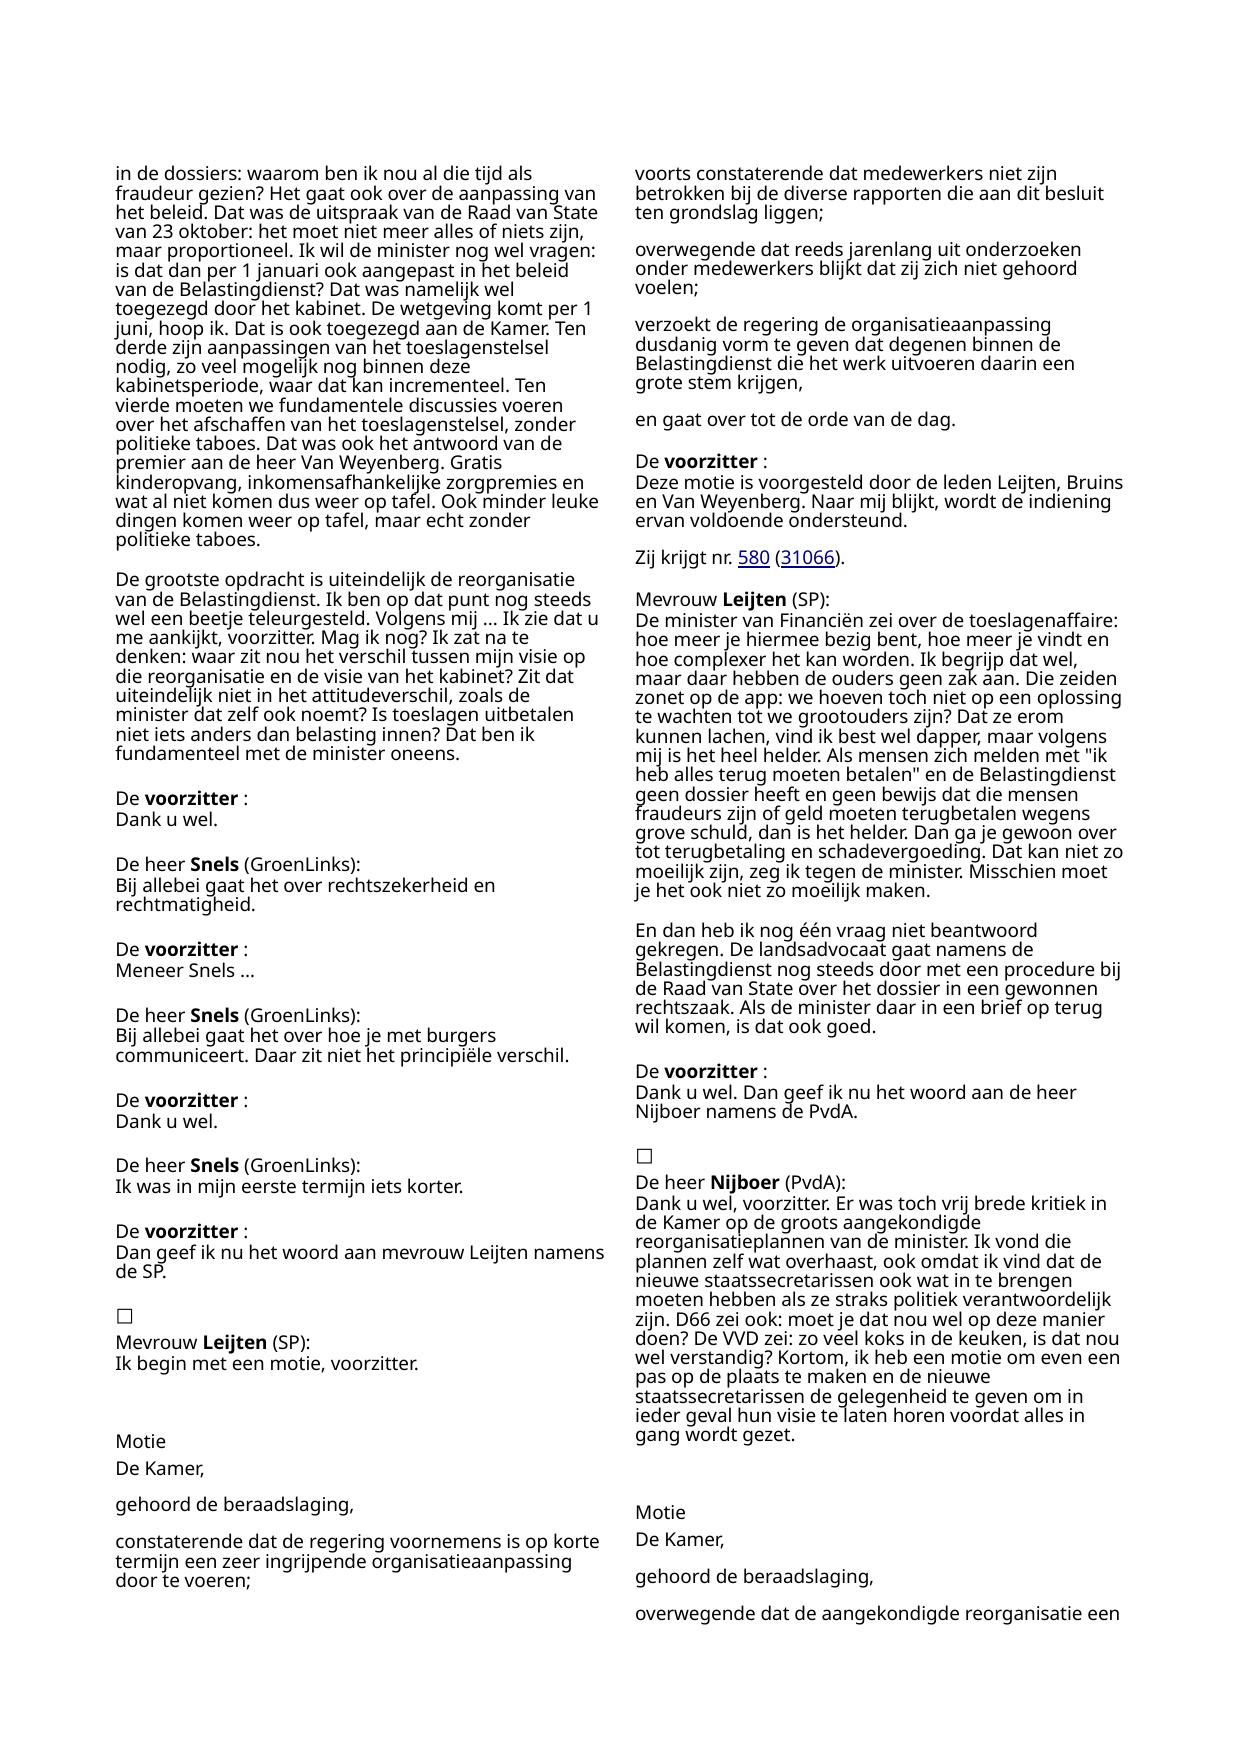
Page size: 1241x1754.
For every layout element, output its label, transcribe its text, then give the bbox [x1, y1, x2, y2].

text De minister van Financiën zei over de toeslagenaffaire: hoe meer je hiermee bezig bent, hoe meer je vindt en hoe complexer het kan worden. Ik begrijp dat wel, maar daar hebben de ouders geen zak aan. Die zeiden zonet op de app: we hoeven toch niet op een oplossing te wachten tot we grootouders zijn? Dat ze erom kunnen lachen, vind ik best wel dapper, maar volgens mij is het heel helder. Als mensen zich melden met "ik heb alles terug moeten betalen" en de Belastingdienst geen dossier heeft en geen bewijs dat die mensen fraudeurs zijn of geld moeten terugbetalen wegens grove schuld, dan is het helder. Dan ga je gewoon over tot terugbetaling en schadevergoeding. Dat kan niet zo moeilijk zijn, zeg ik tegen de minister. Misschien moet je het ook niet zo moeilijk maken. [635, 612, 1125, 901]
text overwegende dat de aangekondigde reorganisatie een [635, 1604, 1125, 1624]
text in de dossiers: waarom ben ik nou al die tijd als fraudeur gezien? Het gaat ook over de aanpassing van het beleid. Dat was de uitspraak van de Raad van State van 23 oktober: het moet niet meer alles of niets zijn, maar proportioneel. Ik wil de minister nog wel vragen: is dat dan per 1 januari ook aangepast in het beleid van de Belastingdienst? Dat was namelijk wel toegezegd door het kabinet. De wetgeving komt per 1 juni, hoop ik. Dat is ook toegezegd aan de Kamer. Ten derde zijn aanpassingen van het toeslagenstelsel nodig, zo veel mogelijk nog binnen deze kabinetsperiode, waar dat kan incrementeel. Ten vierde moeten we fundamentele discussies voeren over het afschaffen van het toeslagenstelsel, zonder politieke taboes. Dat was ook het antwoord van de premier aan de heer Van Weyenberg. Gratis kinderopvang, inkomensafhankelijke zorgpremies en wat al niet komen dus weer op tafel. Ook minder leuke dingen komen weer op tafel, maar echt zonder politieke taboes. [115, 165, 605, 551]
text voorts constaterende dat medewerkers niet zijn betrokken bij de diverse rapporten die aan dit besluit ten grondslag liggen; [635, 165, 1125, 223]
text Bij allebei gaat het over rechtszekerheid en rechtmatigheid. [115, 877, 605, 915]
text De Kamer, [115, 1459, 605, 1479]
text verzoekt de regering de organisatieaanpassing dusdanig vorm te geven dat degenen binnen de Belastingdienst die het werk uitvoeren daarin een grote stem krijgen, [635, 316, 1125, 393]
text De voorzitter : [635, 448, 1125, 474]
text en gaat over tot de orde van de dag. [635, 411, 1125, 430]
text Dank u wel. Dan geef ik nu het woord aan de heer Nijboer namens de PvdA. [635, 1084, 1125, 1123]
text gehoord de beraadslaging, [115, 1496, 605, 1516]
text De voorzitter : [635, 1058, 1125, 1084]
text De voorzitter : [115, 1218, 605, 1244]
text overwegende dat reeds jarenlang uit onderzoeken onder medewerkers blijkt dat zij zich niet gehoord voelen; [635, 241, 1125, 299]
text constaterende dat de regering voornemens is op korte termijn een zeer ingrijpende organisatieaanpassing door te voeren; [115, 1533, 605, 1591]
text De Kamer, [635, 1531, 1125, 1550]
text De voorzitter : [115, 1087, 605, 1113]
text Ik begin met een motie, voorzitter. [115, 1355, 605, 1374]
text De grootste opdracht is uiteindelijk de reorganisatie van de Belastingdienst. Ik ben op dat punt nog steeds wel een beetje teleurgesteld. Volgens mij ... Ik zie dat u me aankijkt, voorzitter. Mag ik nog? Ik zat na te denken: waar zit nou het verschil tussen mijn visie op die reorganisatie en de visie van het kabinet? Zit dat uiteindelijk niet in het attitudeverschil, zoals de minister dat zelf ook noemt? Is toeslagen uitbetalen niet iets anders dan belasting innen? Dat ben ik fundamenteel met de minister oneens. [115, 571, 605, 764]
text Dank u wel. [115, 1113, 605, 1132]
text De voorzitter : [115, 936, 605, 962]
text Meneer Snels … [115, 962, 605, 981]
text Dank u wel, voorzitter. Er was toch vrij brede kritiek in de Kamer op de groots aangekondigde reorganisatieplannen van de minister. Ik vond die plannen zelf wat overhaast, ook omdat ik vind dat de nieuwe staatssecretarissen ook wat in te brengen moeten hebben als ze straks politiek verantwoordelijk zijn. D66 zei ook: moet je dat nou wel op deze manier doen? De VVD zei: zo veel koks in de keuken, is dat nou wel verstandig? Kortom, ik heb een motie om even een pas op de plaats te maken en de nieuwe staatssecretarissen de gelegenheid te geven om in ieder geval hun visie te laten horen voordat alles in gang wordt gezet. [635, 1195, 1125, 1446]
text Mevrouw Leijten (SP): [115, 1329, 605, 1355]
text De heer Snels (GroenLinks): [115, 1002, 605, 1027]
text ⬜ [635, 1143, 1125, 1169]
text Dank u wel. [115, 811, 605, 830]
text Dan geef ik nu het woord aan mevrouw Leijten namens de SP. [115, 1244, 605, 1283]
text Ik was in mijn eerste termijn iets korter. [115, 1178, 605, 1198]
text Deze motie is voorgesteld door de leden Leijten, Bruins en Van Weyenberg. Naar mij blijkt, wordt de indiening ervan voldoende ondersteund. [635, 474, 1125, 532]
text De heer Snels (GroenLinks): [115, 1153, 605, 1178]
text Motie [115, 1428, 605, 1453]
text Bij allebei gaat het over hoe je met burgers communiceert. Daar zit niet het principiële verschil. [115, 1027, 605, 1066]
text De voorzitter : [115, 785, 605, 811]
text gehoord de beraadslaging, [635, 1568, 1125, 1587]
text Mevrouw Leijten (SP): [635, 586, 1125, 612]
text Zij krijgt nr. 580 (31066). [635, 549, 1125, 569]
text En dan heb ik nog één vraag niet beantwoord gekregen. De landsadvocaat gaat namens de Belastingdienst nog steeds door met een procedure bij de Raad van State over het dossier in een gewonnen rechtszaak. Als de minister daar in een brief op terug wil komen, is dat ook goed. [635, 922, 1125, 1038]
text Motie [635, 1499, 1125, 1525]
text De heer Nijboer (PvdA): [635, 1169, 1125, 1195]
text ⬜ [115, 1304, 605, 1329]
text De heer Snels (GroenLinks): [115, 851, 605, 877]
